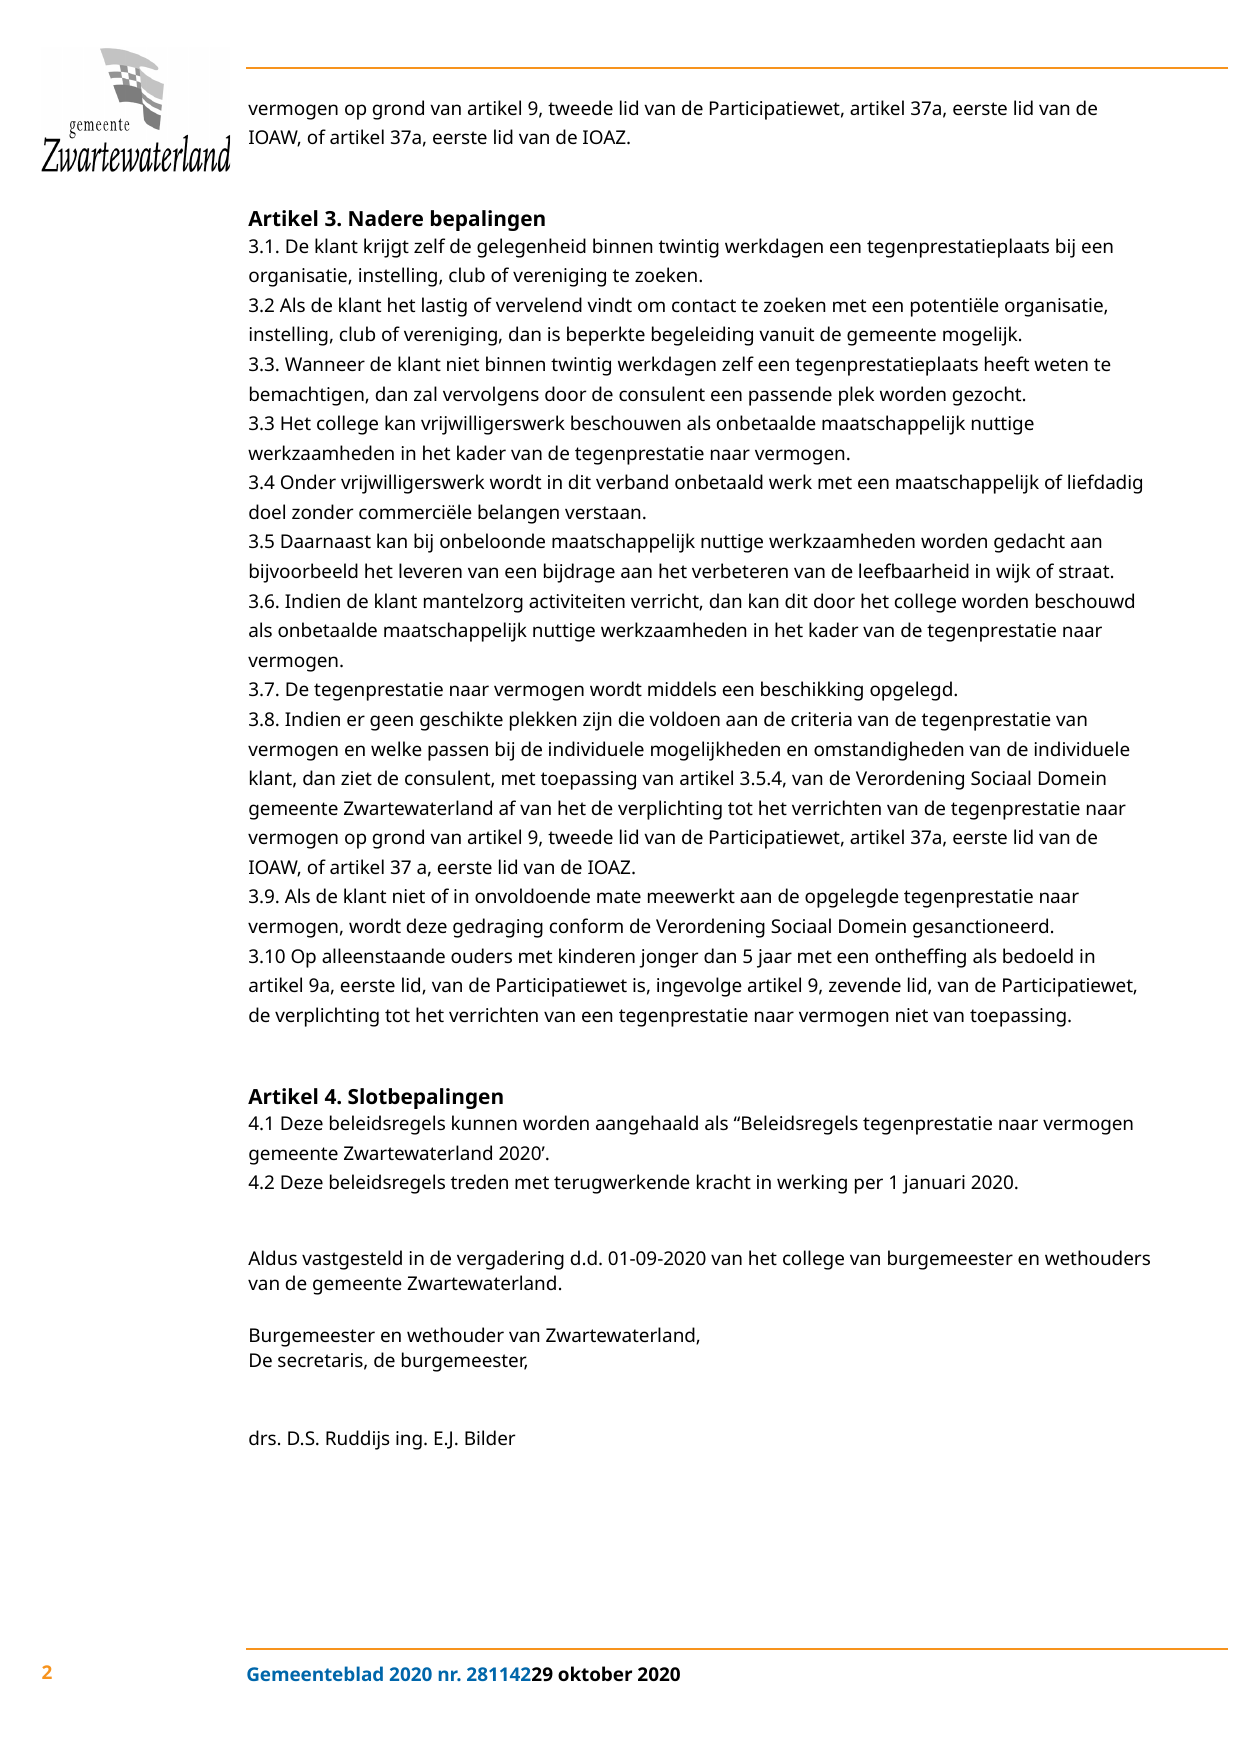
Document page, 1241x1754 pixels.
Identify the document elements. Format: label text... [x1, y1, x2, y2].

text 3.3 Het college kan vrijwilligerswerk beschouwen als onbetaalde maatschappelijk nuttige werkzaamheden in het kader van de tegenprestatie naar vermogen. [248, 410, 1152, 466]
text 3.5 Daarnaast kan bij onbeloonde maatschappelijk nuttige werkzaamheden worden gedacht aan bijvoorbeeld het leveren van een bijdrage aan het verbeteren van de leefbaarheid in wijk of straat. [248, 529, 1152, 584]
text Burgemeester en wethouder van Zwartewaterland, [248, 1322, 1152, 1348]
text 3.8. Indien er geen geschikte plekken zijn die voldoen aan de criteria van de tegenprestatie van vermogen en welke passen bij de individuele mogelijkheden en omstandigheden van de individuele klant, dan ziet de consulent, met toepassing van artikel 3.5.4, van de Verordening Sociaal Domein gemeente Zwartewaterland af van het de verplichting tot het verrichten van de tegenprestatie naar vermogen op grond van artikel 9, tweede lid van de Participatiewet, artikel 37a, eerste lid van de IOAW, of artikel 37 a, eerste lid van de IOAZ. [248, 706, 1152, 880]
text 4.2 Deze beleidsregels treden met terugwerkende kracht in werking per 1 januari 2020. [248, 1169, 1152, 1195]
text 3.2 Als de klant het lastig of vervelend vindt om contact te zoeken met een potentiële organisatie, instelling, club of vereniging, dan is beperkte begeleiding vanuit de gemeente mogelijk. [248, 292, 1152, 347]
text Artikel 4. Slotbepalingen [248, 1082, 1152, 1110]
text Artikel 3. Nadere bepalingen [248, 204, 1152, 233]
text 3.1. De klant krijgt zelf de gelegenheid binnen twintig werkdagen een tegenprestatieplaats bij een organisatie, instelling, club of vereniging te zoeken. [248, 233, 1152, 288]
text drs. D.S. Ruddijs ing. E.J. Bilder [248, 1425, 1152, 1451]
picture [41, 47, 231, 172]
text De secretaris, de burgemeester, [248, 1348, 1152, 1373]
text 3.4 Onder vrijwilligerswerk wordt in dit verband onbetaald werk met een maatschappelijk of liefdadig doel zonder commerciële belangen verstaan. [248, 469, 1152, 525]
text 3.6. Indien de klant mantelzorg activiteiten verricht, dan kan dit door het college worden beschouwd als onbetaalde maatschappelijk nuttige werkzaamheden in het kader van de tegenprestatie naar vermogen. [248, 588, 1152, 673]
text Aldus vastgesteld in de vergadering d.d. 01-09-2020 van het college van burgemeester en wethouders van de gemeente Zwartewaterland. [248, 1245, 1152, 1296]
text 3.3. Wanneer de klant niet binnen twintig werkdagen zelf een tegenprestatieplaats heeft weten te bemachtigen, dan zal vervolgens door de consulent een passende plek worden gezocht. [248, 351, 1152, 406]
text vermogen op grond van artikel 9, tweede lid van de Participatiewet, artikel 37a, eerste lid van de IOAW, of artikel 37a, eerste lid van de IOAZ. [248, 95, 1152, 150]
text 3.10 Op alleenstaande ouders met kinderen jonger dan 5 jaar met een ontheffing als bedoeld in artikel 9a, eerste lid, van de Participatiewet is, ingevolge artikel 9, zevende lid, van de Participatiewet, de verplichting tot het verrichten van een tegenprestatie naar vermogen niet van toepassing. [248, 943, 1152, 1028]
text 3.7. De tegenprestatie naar vermogen wordt middels een beschikking opgelegd. [248, 677, 1152, 702]
text 3.9. Als de klant niet of in onvoldoende mate meewerkt aan de opgelegde tegenprestatie naar vermogen, wordt deze gedraging conform de Verordening Sociaal Domein gesanctioneerd. [248, 884, 1152, 939]
text 4.1 Deze beleidsregels kunnen worden aangehaald als “Beleidsregels tegenprestatie naar vermogen gemeente Zwartewaterland 2020’. [248, 1110, 1152, 1166]
